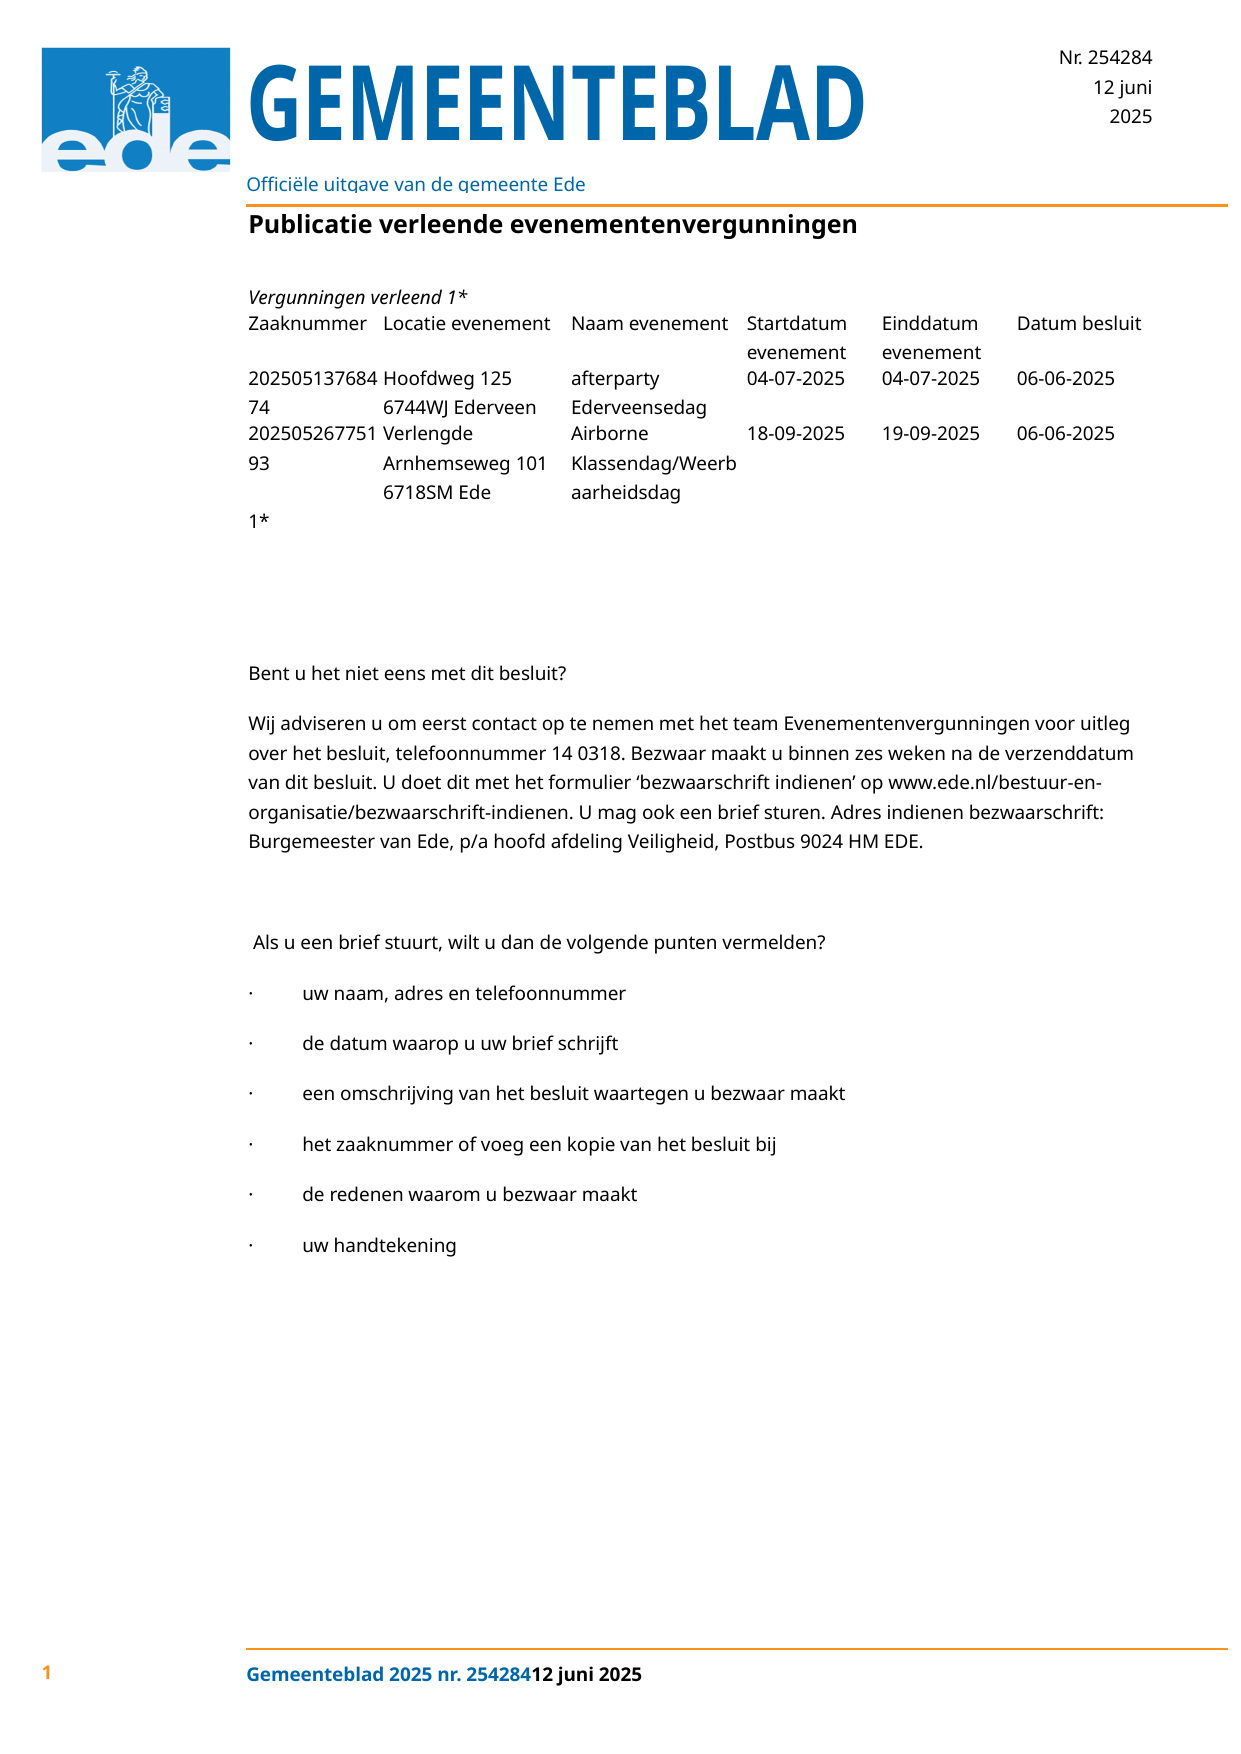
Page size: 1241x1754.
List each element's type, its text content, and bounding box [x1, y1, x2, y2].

table_cell 20250513768474 [248, 365, 383, 420]
text · uw naam, adres en telefoonnummer [248, 980, 1152, 1005]
table_header Zaaknummer [248, 310, 383, 365]
text · het zaaknummer of voeg een kopie van het besluit bij [248, 1131, 1152, 1157]
table_cell 20250526775193 [248, 420, 383, 505]
text Publicatie verleende evenementenvergunningen [248, 207, 1152, 241]
text Als u een brief stuurt, wilt u dan de volgende punten vermelden? [248, 929, 1152, 955]
table_header Datum besluit [1017, 310, 1152, 365]
text Wij adviseren u om eerst contact op te nemen met het team Evenementenvergunningen voor uitleg over het besluit, telefoonnummer 14 0318. Bezwaar maakt u binnen zes weken na de verzenddatum van dit besluit. U doet dit met het formulier ‘bezwaarschrift indienen’ op www.ede.nl/bestuur-en-organisatie/bezwaarschrift-indienen. U mag ook een brief sturen. Adres indienen bezwaarschrift: Burgemeester van Ede, p/a hoofd afdeling Veiligheid, Postbus 9024 HM EDE. [248, 710, 1152, 854]
table_cell 06-06-2025 [1017, 420, 1152, 505]
text · uw handtekening [248, 1232, 1152, 1257]
text · de redenen waarom u bezwaar maakt [248, 1181, 1152, 1207]
table_header Startdatum evenement [747, 310, 882, 365]
table_cell Hoofdweg 125 6744WJ Ederveen [383, 365, 571, 420]
text 1* [248, 508, 1152, 534]
table_cell Verlengde Arnhemseweg 101 6718SM Ede [383, 420, 571, 505]
text · een omschrijving van het besluit waartegen u bezwaar maakt [248, 1081, 1152, 1106]
table_cell 04-07-2025 [747, 365, 882, 420]
text Bent u het niet eens met dit besluit? [248, 660, 1152, 685]
table_header Naam evenement [571, 310, 747, 365]
table_header Locatie evenement [383, 310, 571, 365]
table_cell 06-06-2025 [1017, 365, 1152, 420]
table_cell 18-09-2025 [747, 420, 882, 505]
table_cell 19-09-2025 [882, 420, 1017, 505]
text · de datum waarop u uw brief schrijft [248, 1030, 1152, 1056]
picture [41, 47, 231, 172]
table_header Einddatum evenement [882, 310, 1017, 365]
text Vergunningen verleend 1* [248, 284, 1152, 309]
table_cell afterparty Ederveensedag [571, 365, 747, 420]
table_cell 04-07-2025 [882, 365, 1017, 420]
table_cell Airborne Klassendag/Weerbaarheidsdag [571, 420, 747, 505]
